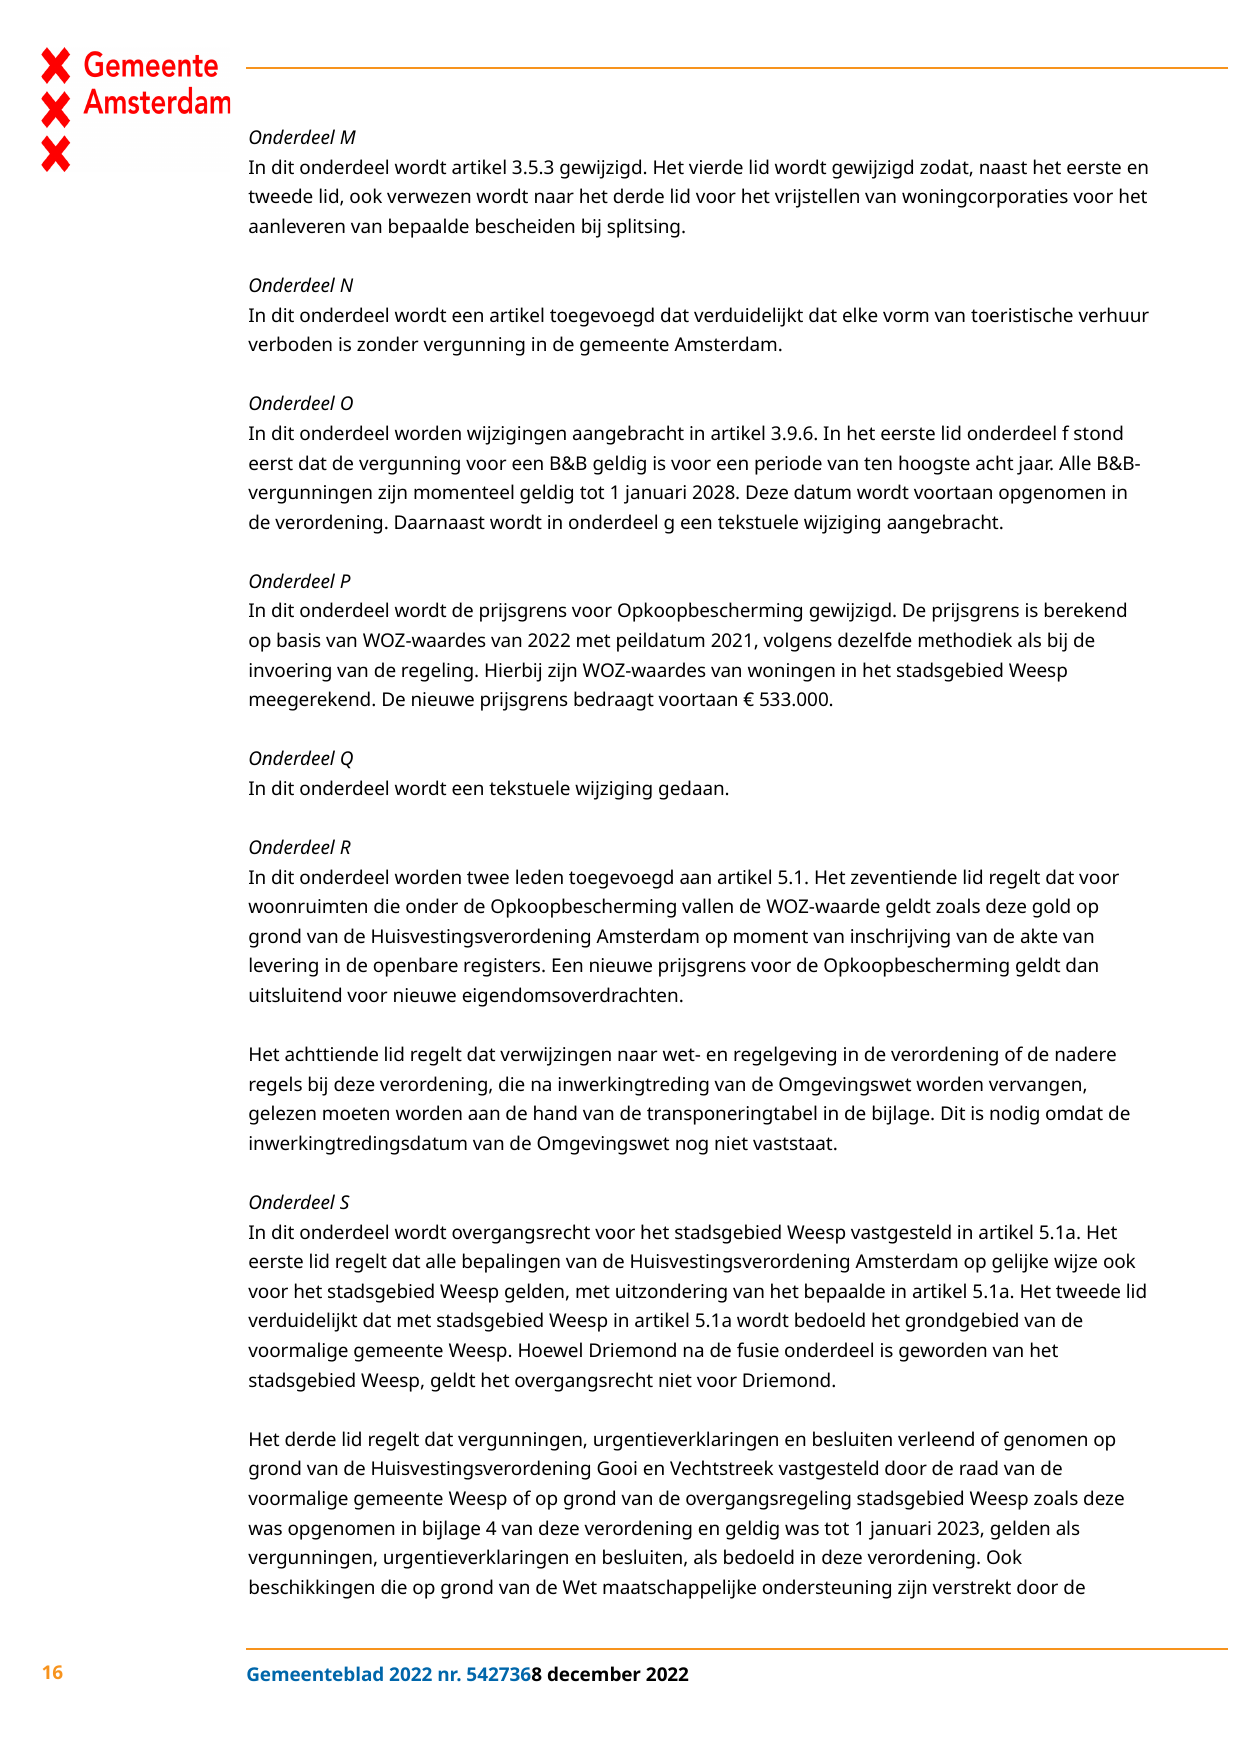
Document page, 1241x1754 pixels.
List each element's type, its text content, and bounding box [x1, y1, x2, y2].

text In dit onderdeel wordt een artikel toegevoegd dat verduidelijkt dat elke vorm van toeristische verhuur verboden is zonder vergunning in de gemeente Amsterdam. [248, 302, 1152, 357]
picture [41, 47, 231, 172]
text Onderdeel O [248, 391, 1152, 416]
text Onderdeel M [248, 124, 1152, 150]
text In dit onderdeel worden twee leden toegevoegd aan artikel 5.1. Het zeventiende lid regelt dat voor woonruimten die onder de Opkoopbescherming vallen de WOZ-waarde geldt zoals deze gold op grond van de Huisvestingsverordening Amsterdam op moment van inschrijving van de akte van levering in de openbare registers. Een nieuwe prijsgrens voor de Opkoopbescherming geldt dan uitsluitend voor nieuwe eigendomsoverdrachten. [248, 864, 1152, 1008]
text Onderdeel P [248, 568, 1152, 594]
text In dit onderdeel wordt overgangsrecht voor het stadsgebied Weesp vastgesteld in artikel 5.1a. Het eerste lid regelt dat alle bepalingen van de Huisvestingsverordening Amsterdam op gelijke wijze ook voor het stadsgebied Weesp gelden, met uitzondering van het bepaalde in artikel 5.1a. Het tweede lid verduidelijkt dat met stadsgebied Weesp in artikel 5.1a wordt bedoeld het grondgebied van de voormalige gemeente Weesp. Hoewel Driemond na de fusie onderdeel is geworden van het stadsgebied Weesp, geldt het overgangsrecht niet voor Driemond. [248, 1219, 1152, 1393]
text In dit onderdeel worden wijzigingen aangebracht in artikel 3.9.6. In het eerste lid onderdeel f stond eerst dat de vergunning voor een B&B geldig is voor een periode van ten hoogste acht jaar. Alle B&B-vergunningen zijn momenteel geldig tot 1 januari 2028. Deze datum wordt voortaan opgenomen in de verordening. Daarnaast wordt in onderdeel g een tekstuele wijziging aangebracht. [248, 420, 1152, 535]
text Onderdeel R [248, 834, 1152, 860]
text Het achttiende lid regelt dat verwijzingen naar wet- en regelgeving in de verordening of de nadere regels bij deze verordening, die na inwerkingtreding van de Omgevingswet worden vervangen, gelezen moeten worden aan de hand van de transponeringtabel in de bijlage. Dit is nodig omdat de inwerkingtredingsdatum van de Omgevingswet nog niet vaststaat. [248, 1041, 1152, 1156]
text Onderdeel N [248, 272, 1152, 298]
text In dit onderdeel wordt een tekstuele wijziging gedaan. [248, 775, 1152, 801]
text Onderdeel S [248, 1189, 1152, 1215]
text In dit onderdeel wordt artikel 3.5.3 gewijzigd. Het vierde lid wordt gewijzigd zodat, naast het eerste en tweede lid, ook verwezen wordt naar het derde lid voor het vrijstellen van woningcorporaties voor het aanleveren van bepaalde bescheiden bij splitsing. [248, 154, 1152, 239]
text Het derde lid regelt dat vergunningen, urgentieverklaringen en besluiten verleend of genomen op grond van de Huisvestingsverordening Gooi en Vechtstreek vastgesteld door de raad van de voormalige gemeente Weesp of op grond van de overgangsregeling stadsgebied Weesp zoals deze was opgenomen in bijlage 4 van deze verordening en geldig was tot 1 januari 2023, gelden als vergunningen, urgentieverklaringen en besluiten, als bedoeld in deze verordening. Ook beschikkingen die op grond van de Wet maatschappelijke ondersteuning zijn verstrekt door de [248, 1426, 1152, 1600]
text In dit onderdeel wordt de prijsgrens voor Opkoopbescherming gewijzigd. De prijsgrens is berekend op basis van WOZ-waardes van 2022 met peildatum 2021, volgens dezelfde methodiek als bij de invoering van de regeling. Hierbij zijn WOZ-waardes van woningen in het stadsgebied Weesp meegerekend. De nieuwe prijsgrens bedraagt voortaan € 533.000. [248, 598, 1152, 712]
text Onderdeel Q [248, 746, 1152, 771]
